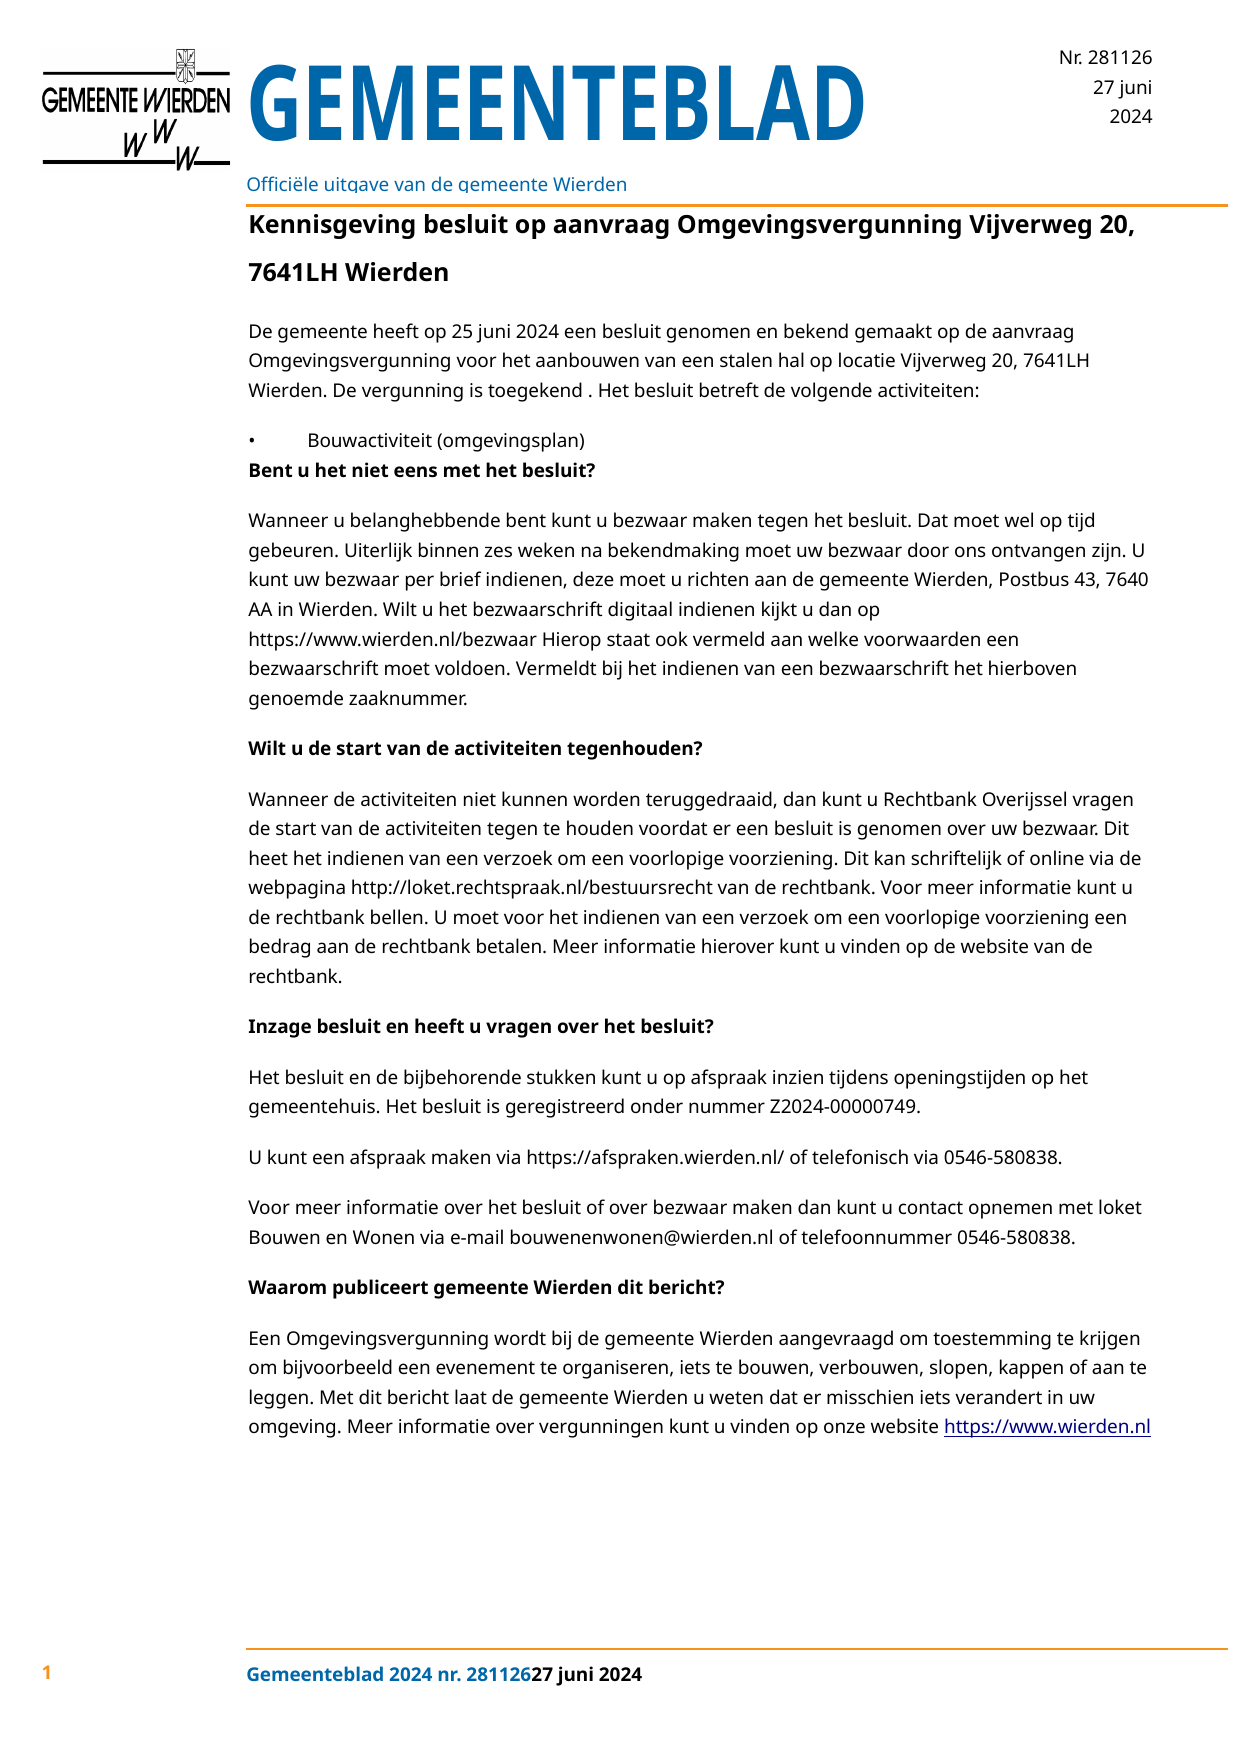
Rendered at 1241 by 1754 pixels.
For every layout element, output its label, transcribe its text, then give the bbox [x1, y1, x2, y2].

text Waarom publiceert gemeente Wierden dit bericht? [248, 1274, 1152, 1300]
list Bouwactiviteit (omgevingsplan) [248, 427, 1152, 453]
text Bent u het niet eens met het besluit? [248, 457, 1152, 483]
text Een Omgevingsvergunning wordt bij de gemeente Wierden aangevraagd om toestemming te krijgen om bijvoorbeeld een evenement te organiseren, iets te bouwen, verbouwen, slopen, kappen of aan te leggen. Met dit bericht laat de gemeente Wierden u weten dat er misschien iets verandert in uw omgeving. Meer informatie over vergunningen kunt u vinden op onze website https://www.wierden.nl [248, 1325, 1152, 1439]
text Voor meer informatie over het besluit of over bezwaar maken dan kunt u contact opnemen met loket Bouwen en Wonen via e-mail bouwenenwonen@wierden.nl of telefoonnummer 0546-580838. [248, 1194, 1152, 1250]
text Wanneer de activiteiten niet kunnen worden teruggedraaid, dan kunt u Rechtbank Overijssel vragen de start van de activiteiten tegen te houden voordat er een besluit is genomen over uw bezwaar. Dit heet het indienen van een verzoek om een voorlopige voorziening. Dit kan schriftelijk of online via de webpagina http://loket.rechtspraak.nl/bestuursrecht van de rechtbank. Voor meer informatie kunt u de rechtbank bellen. U moet voor het indienen van een verzoek om een voorlopige voorziening een bedrag aan de rechtbank betalen. Meer informatie hierover kunt u vinden op de website van de rechtbank. [248, 786, 1152, 989]
picture [41, 47, 231, 172]
text De gemeente heeft op 25 juni 2024 een besluit genomen en bekend gemaakt op de aanvraag Omgevingsvergunning voor het aanbouwen van een stalen hal op locatie Vijverweg 20, 7641LH Wierden. De vergunning is toegekend . Het besluit betreft de volgende activiteiten: [248, 318, 1152, 403]
text Wanneer u belanghebbende bent kunt u bezwaar maken tegen het besluit. Dat moet wel op tijd gebeuren. Uiterlijk binnen zes weken na bekendmaking moet uw bezwaar door ons ontvangen zijn. U kunt uw bezwaar per brief indienen, deze moet u richten aan de gemeente Wierden, Postbus 43, 7640 AA in Wierden. Wilt u het bezwaarschrift digitaal indienen kijkt u dan op https://www.wierden.nl/bezwaar Hierop staat ook vermeld aan welke voorwaarden een bezwaarschrift moet voldoen. Vermeldt bij het indienen van een bezwaarschrift het hierboven genoemde zaaknummer. [248, 507, 1152, 711]
text Inzage besluit en heeft u vragen over het besluit? [248, 1014, 1152, 1039]
text Het besluit en de bijbehorende stukken kunt u op afspraak inzien tijdens openingstijden op het gemeentehuis. Het besluit is geregistreerd onder nummer Z2024-00000749. [248, 1064, 1152, 1119]
text U kunt een afspraak maken via https://afspraken.wierden.nl/ of telefonisch via 0546-580838. [248, 1144, 1152, 1170]
text Kennisgeving besluit op aanvraag Omgevingsvergunning Vijverweg 20, 7641LH Wierden [248, 207, 1152, 288]
text Wilt u de start van de activiteiten tegenhouden? [248, 735, 1152, 761]
